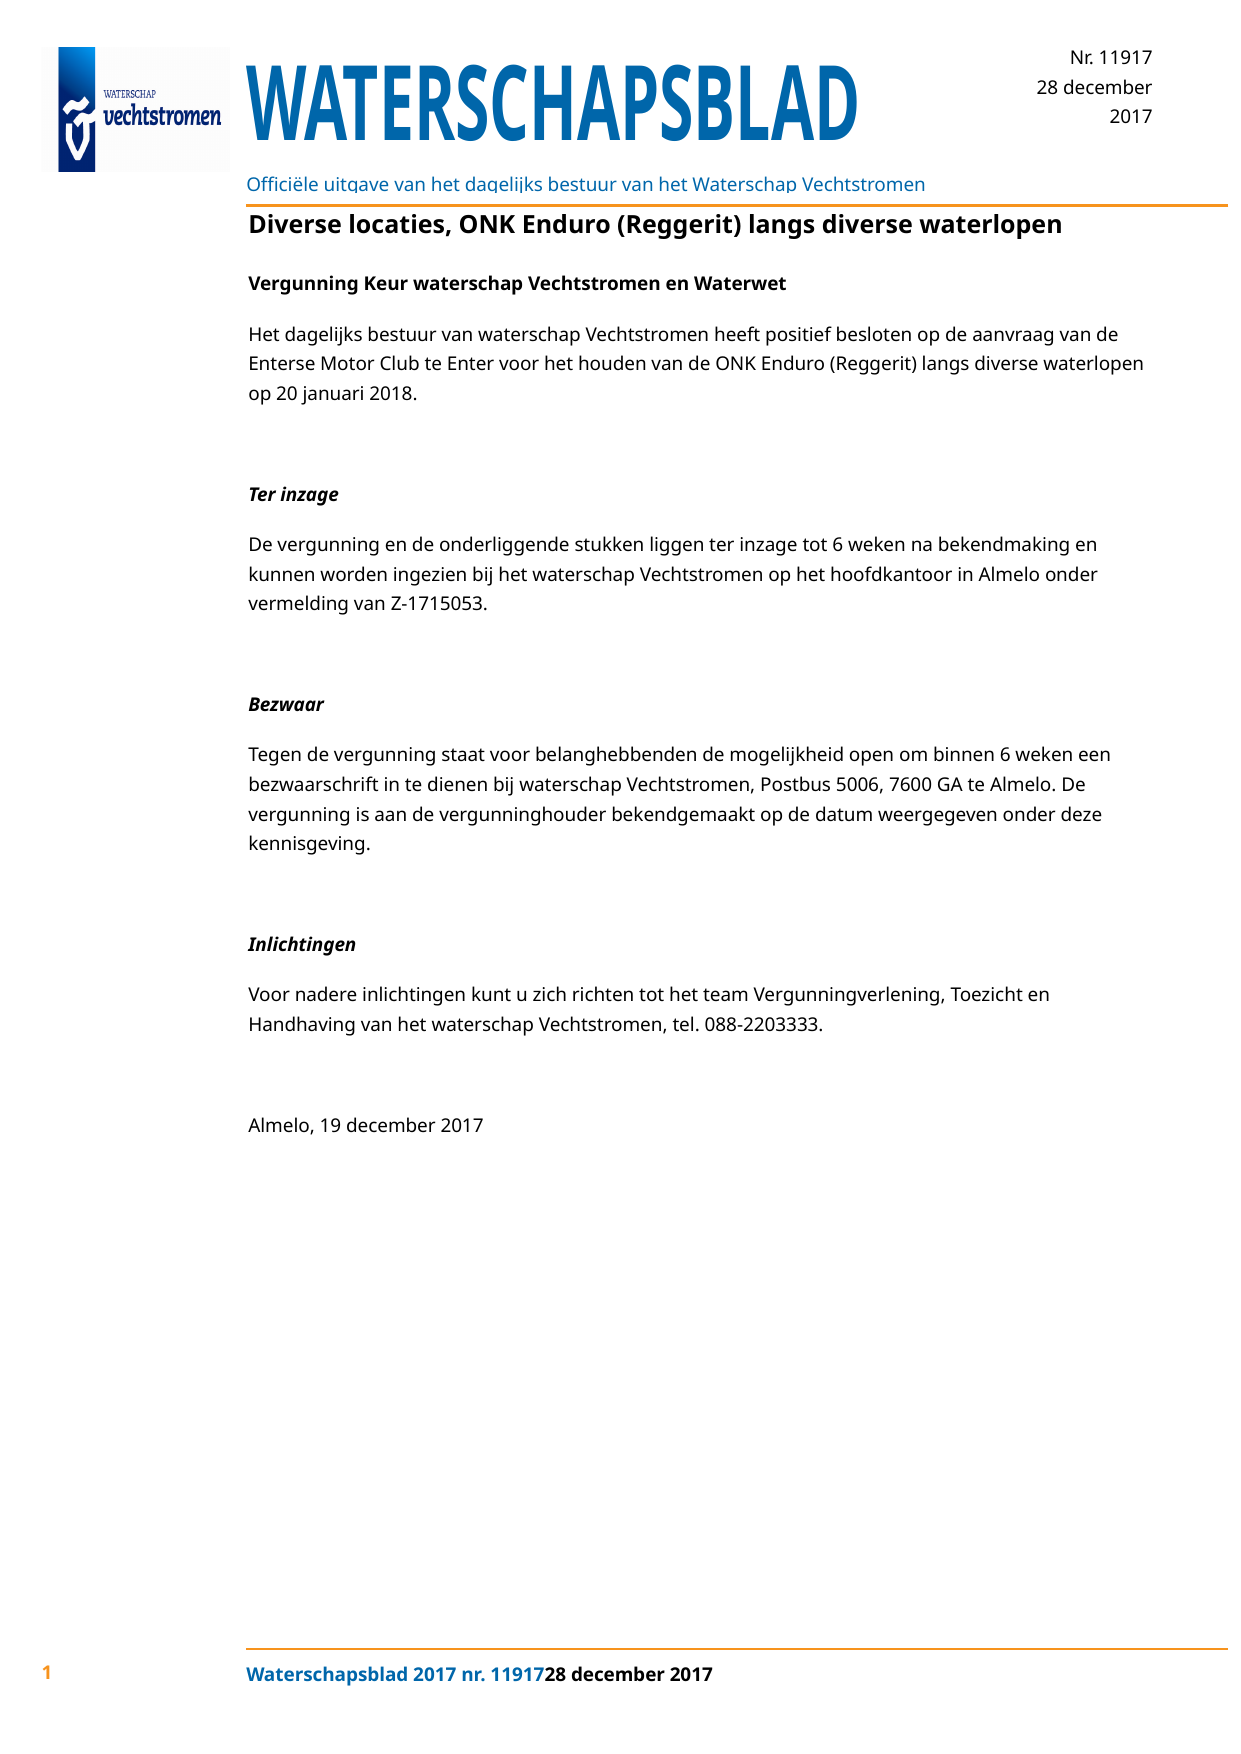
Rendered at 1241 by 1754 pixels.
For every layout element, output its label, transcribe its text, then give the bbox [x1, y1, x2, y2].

text Almelo, 19 december 2017 [248, 1112, 1152, 1138]
text Het dagelijks bestuur van waterschap Vechtstromen heeft positief besloten op de aanvraag van de Enterse Motor Club te Enter voor het houden van de ONK Enduro (Reggerit) langs diverse waterlopen op 20 januari 2018. [248, 321, 1152, 406]
text Diverse locaties, ONK Enduro (Reggerit) langs diverse waterlopen [248, 207, 1152, 241]
text Ter inzage [248, 481, 1152, 506]
text Bezwaar [248, 691, 1152, 717]
picture [41, 47, 231, 172]
text Inlichtingen [248, 931, 1152, 957]
text Tegen de vergunning staat voor belanghebbenden de mogelijkheid open om binnen 6 weken een bezwaarschrift in te dienen bij waterschap Vechtstromen, Postbus 5006, 7600 GA te Almelo. De vergunning is aan de vergunninghouder bekendgemaakt op de datum weergegeven onder deze kennisgeving. [248, 742, 1152, 856]
text De vergunning en de onderliggende stukken liggen ter inzage tot 6 weken na bekendmaking en kunnen worden ingezien bij het waterschap Vechtstromen op het hoofdkantoor in Almelo onder vermelding van Z-1715053. [248, 531, 1152, 616]
text Vergunning Keur waterschap Vechtstromen en Waterwet [248, 270, 1152, 296]
text Voor nadere inlichtingen kunt u zich richten tot het team Vergunningverlening, Toezicht en Handhaving van het waterschap Vechtstromen, tel. 088-2203333. [248, 982, 1152, 1037]
